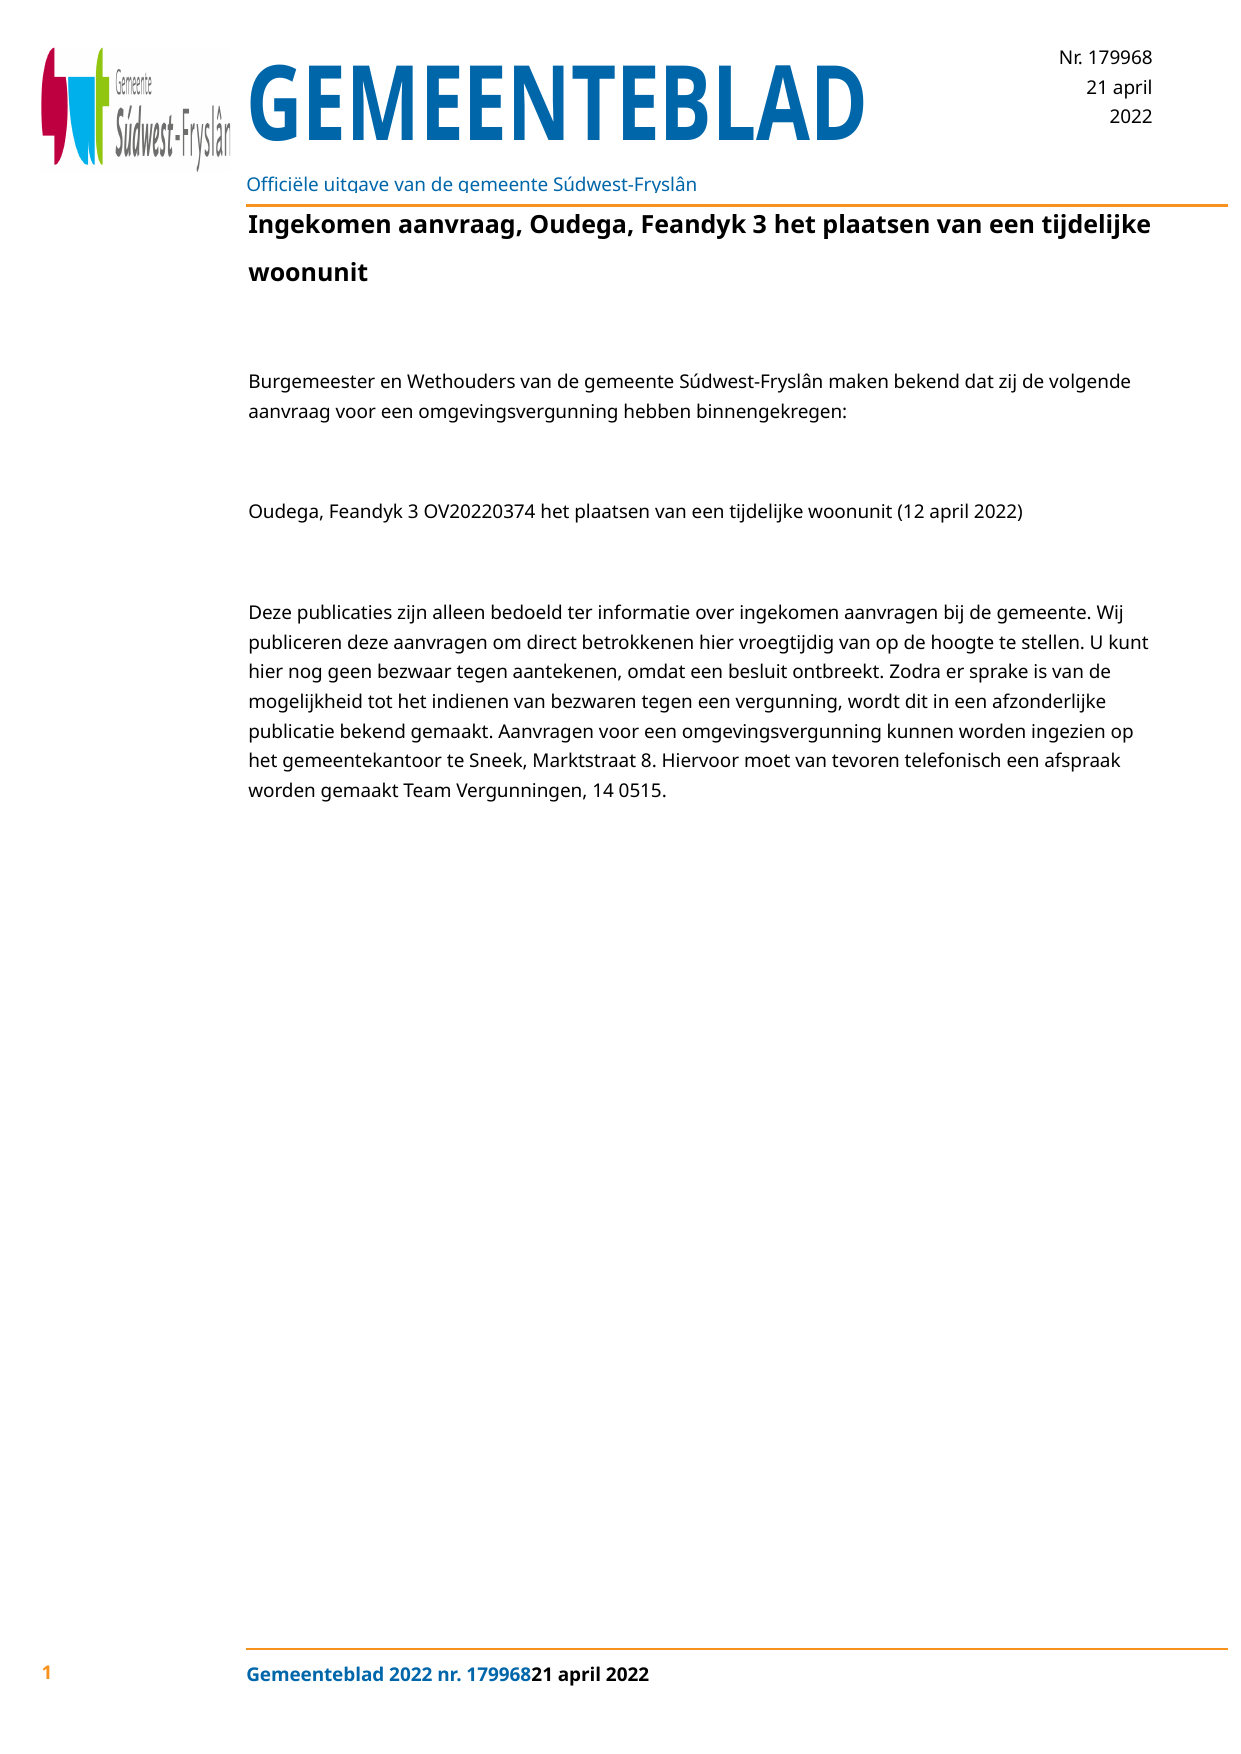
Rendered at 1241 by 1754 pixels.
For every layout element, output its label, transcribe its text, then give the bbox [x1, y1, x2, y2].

text Deze publicaties zijn alleen bedoeld ter informatie over ingekomen aanvragen bij de gemeente. Wij publiceren deze aanvragen om direct betrokkenen hier vroegtijdig van op de hoogte te stellen. U kunt hier nog geen bezwaar tegen aantekenen, omdat een besluit ontbreekt. Zodra er sprake is van de mogelijkheid tot het indienen van bezwaren tegen een vergunning, wordt dit in een afzonderlijke publicatie bekend gemaakt. Aanvragen voor een omgevingsvergunning kunnen worden ingezien op het gemeentekantoor te Sneek, Marktstraat 8. Hiervoor moet van tevoren telefonisch een afspraak worden gemaakt Team Vergunningen, 14 0515. [248, 599, 1152, 803]
text Burgemeester en Wethouders van de gemeente Súdwest-Fryslân maken bekend dat zij de volgende aanvraag voor een omgevingsvergunning hebben binnengekregen: [248, 368, 1152, 424]
text Ingekomen aanvraag, Oudega, Feandyk 3 het plaatsen van een tijdelijke woonunit [248, 207, 1152, 288]
picture [41, 47, 231, 172]
text Oudega, Feandyk 3 OV20220374 het plaatsen van een tijdelijke woonunit (12 april 2022) [248, 499, 1152, 524]
